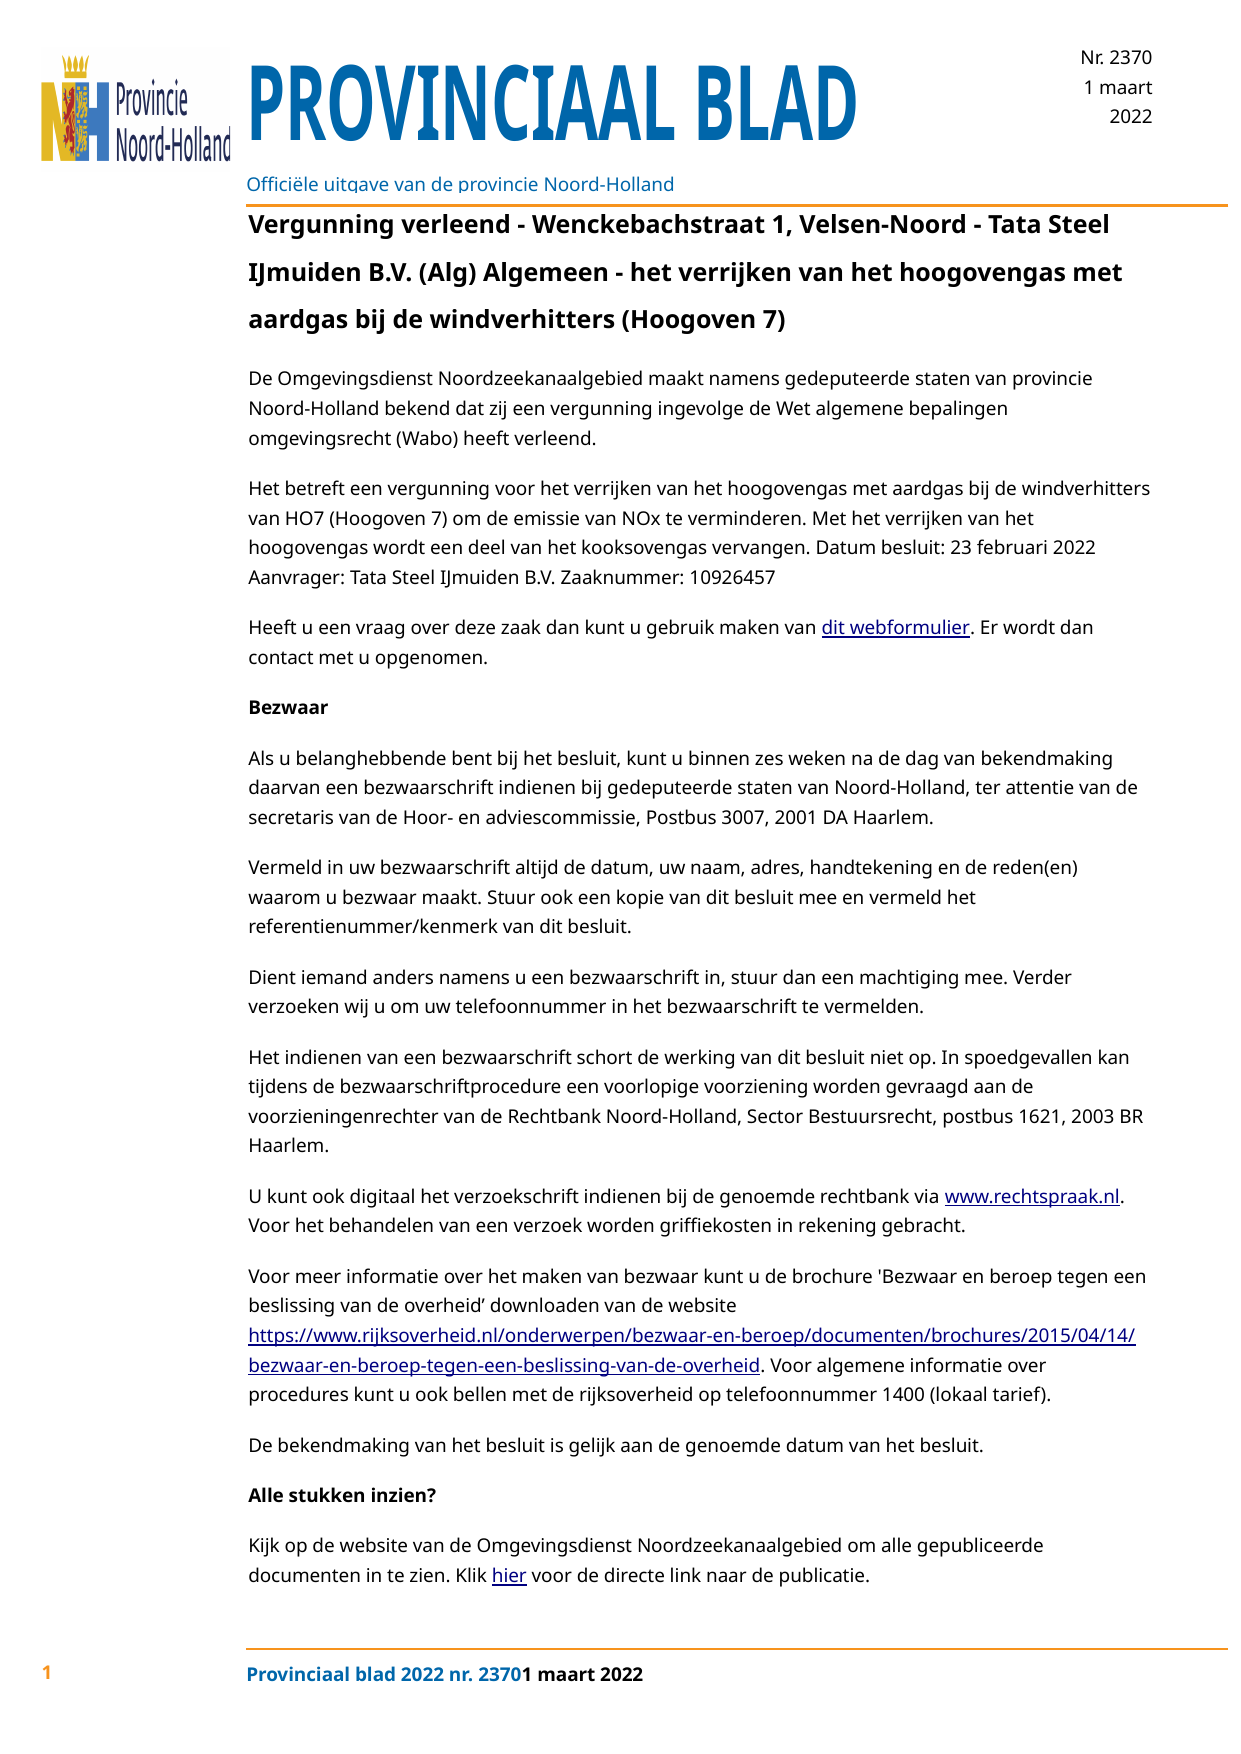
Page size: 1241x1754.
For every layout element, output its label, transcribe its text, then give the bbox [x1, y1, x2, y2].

text Voor meer informatie over het maken van bezwaar kunt u de brochure 'Bezwaar en beroep tegen een beslissing van de overheid’ downloaden van de website https://www.rijksoverheid.nl/onderwerpen/bezwaar-en-beroep/documenten/brochures/2015/04/14/bezwaar-en-beroep-tegen-een-beslissing-van-de-overheid. Voor algemene informatie over procedures kunt u ook bellen met de rijksoverheid op telefoonnummer 1400 (lokaal tarief). [248, 1263, 1152, 1407]
text Heeft u een vraag over deze zaak dan kunt u gebruik maken van dit webformulier. Er wordt dan contact met u opgenomen. [248, 614, 1152, 669]
text Kijk op de website van de Omgevingsdienst Noordzeekanaalgebied om alle gepubliceerde documenten in te zien. Klik hier voor de directe link naar de publicatie. [248, 1533, 1152, 1588]
text Als u belanghebbende bent bij het besluit, kunt u binnen zes weken na de dag van bekendmaking daarvan een bezwaarschrift indienen bij gedeputeerde staten van Noord-Holland, ter attentie van de secretaris van de Hoor- en adviescommissie, Postbus 3007, 2001 DA Haarlem. [248, 745, 1152, 829]
text U kunt ook digitaal het verzoekschrift indienen bij de genoemde rechtbank via www.rechtspraak.nl. Voor het behandelen van een verzoek worden griffiekosten in rekening gebracht. [248, 1183, 1152, 1238]
text De Omgevingsdienst Noordzeekanaalgebied maakt namens gedeputeerde staten van provincie Noord-Holland bekend dat zij een vergunning ingevolge de Wet algemene bepalingen omgevingsrecht (Wabo) heeft verleend. [248, 366, 1152, 450]
text De bekendmaking van het besluit is gelijk aan de genoemde datum van het besluit. [248, 1432, 1152, 1457]
text Alle stukken inzien? [248, 1482, 1152, 1508]
text Bezwaar [248, 694, 1152, 720]
text Vergunning verleend - Wenckebachstraat 1, Velsen-Noord - Tata Steel IJmuiden B.V. (Alg) Algemeen - het verrijken van het hoogovengas met aardgas bij de windverhitters (Hoogoven 7) [248, 207, 1152, 336]
picture [41, 47, 231, 172]
text Dient iemand anders namens u een bezwaarschrift in, stuur dan een machtiging mee. Verder verzoeken wij u om uw telefoonnummer in het bezwaarschrift te vermelden. [248, 964, 1152, 1019]
text Het indienen van een bezwaarschrift schort de werking van dit besluit niet op. In spoedgevallen kan tijdens de bezwaarschriftprocedure een voorlopige voorziening worden gevraagd aan de voorzieningenrechter van de Rechtbank Noord-Holland, Sector Bestuursrecht, postbus 1621, 2003 BR Haarlem. [248, 1044, 1152, 1158]
text Vermeld in uw bezwaarschrift altijd de datum, uw naam, adres, handtekening en de reden(en) waarom u bezwaar maakt. Stuur ook een kopie van dit besluit mee en vermeld het referentienummer/kenmerk van dit besluit. [248, 854, 1152, 939]
text Het betreft een vergunning voor het verrijken van het hoogovengas met aardgas bij de windverhitters van HO7 (Hoogoven 7) om de emissie van NOx te verminderen. Met het verrijken van het hoogovengas wordt een deel van het kooksovengas vervangen. Datum besluit: 23 februari 2022 Aanvrager: Tata Steel IJmuiden B.V. Zaaknummer: 10926457 [248, 475, 1152, 589]
